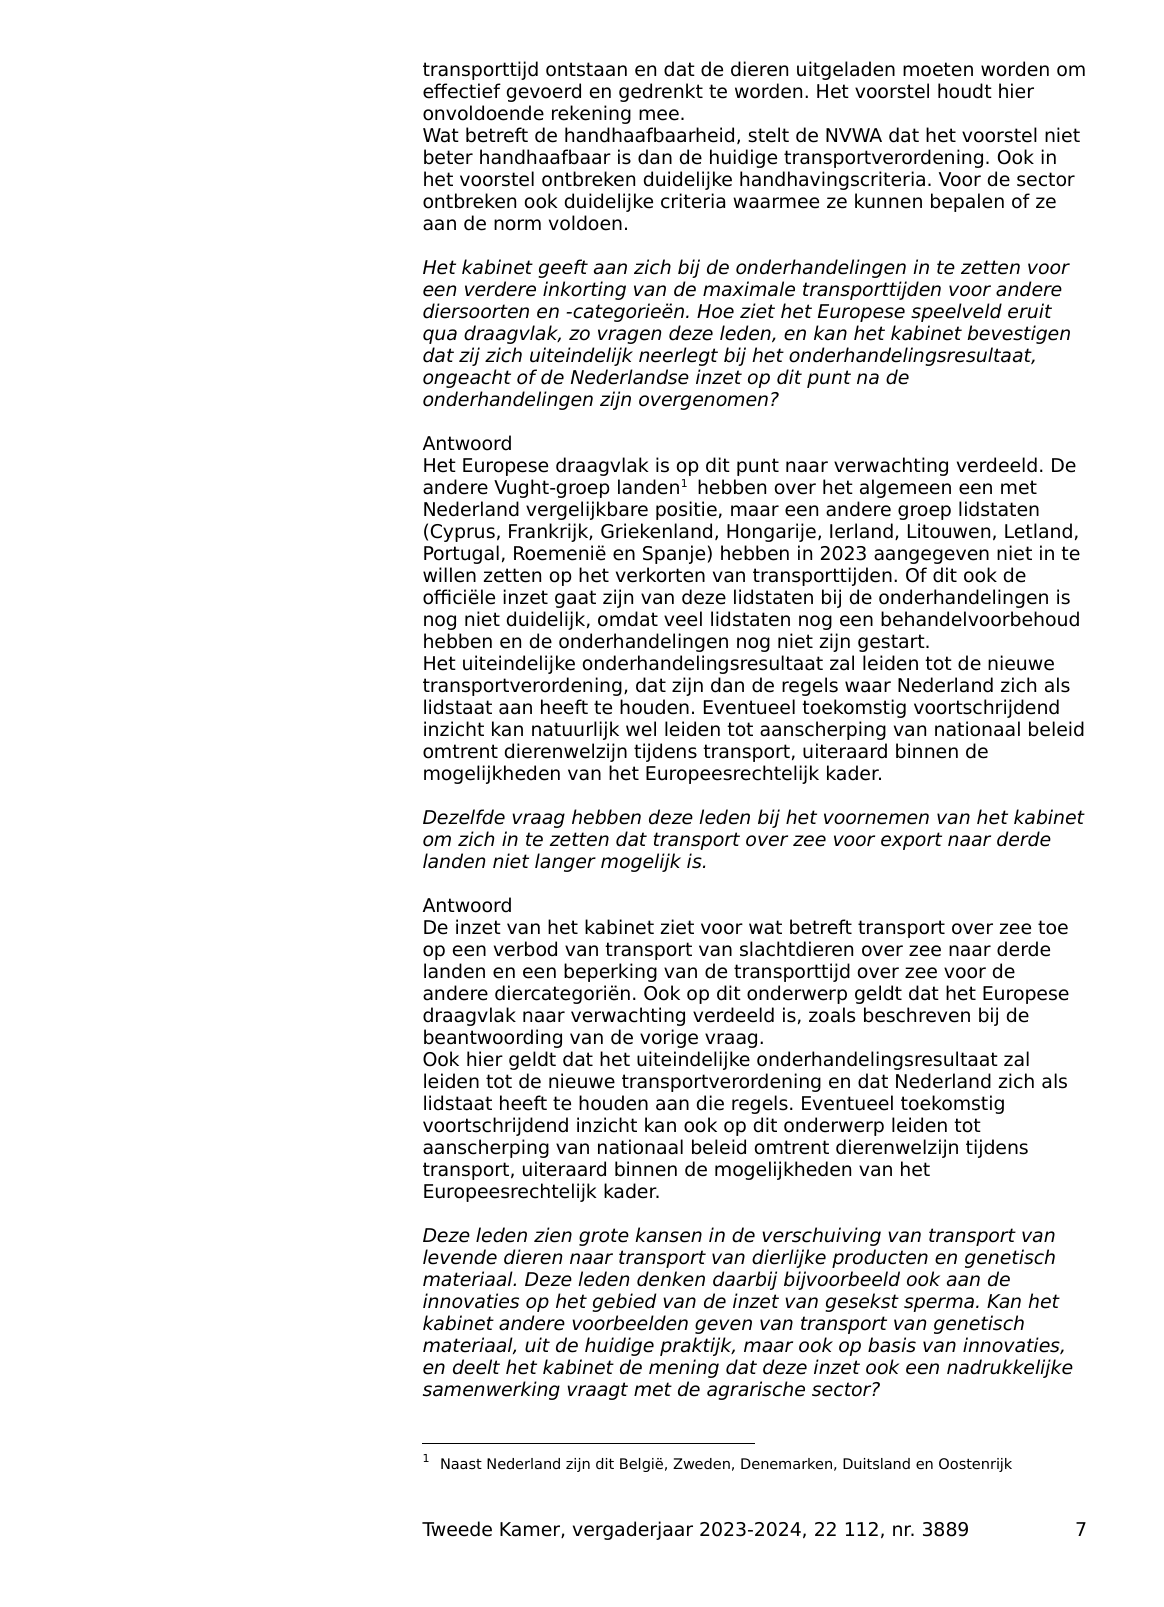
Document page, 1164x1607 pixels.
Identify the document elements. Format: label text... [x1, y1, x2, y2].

text transporttijd ontstaan en dat de dieren uitgeladen moeten worden om effectief gevoerd en gedrenkt te worden. Het voorstel houdt hier onvoldoende rekening mee. [422, 59, 1087, 125]
text Het kabinet geeft aan zich bij de onderhandelingen in te zetten voor een verdere inkorting van de maximale transporttijden voor andere diersoorten en -categorieën. Hoe ziet het Europese speelveld eruit qua draagvlak, zo vragen deze leden, en kan het kabinet bevestigen dat zij zich uiteindelijk neerlegt bij het onderhandelingsresultaat, ongeacht of de Nederlandse inzet op dit punt na de onderhandelingen zijn overgenomen? [422, 257, 1087, 411]
text Ook hier geldt dat het uiteindelijke onderhandelingsresultaat zal leiden tot de nieuwe transportverordening en dat Nederland zich als lidstaat heeft te houden aan die regels. Eventueel toekomstig voortschrijdend inzicht kan ook op dit onderwerp leiden tot aanscherping van nationaal beleid omtrent dierenwelzijn tijdens transport, uiteraard binnen de mogelijkheden van het Europeesrechtelijk kader. [422, 1049, 1087, 1203]
text Naast Nederland zijn dit België, Zweden, Denemarken, Duitsland en Oostenrijk [422, 1452, 1087, 1474]
text Dezelfde vraag hebben deze leden bij het voornemen van het kabinet om zich in te zetten dat transport over zee voor export naar derde landen niet langer mogelijk is. [422, 807, 1087, 873]
text Het Europese draagvlak is op dit punt naar verwachting verdeeld. De andere Vught-groep landen hebben over het algemeen een met Nederland vergelijkbare positie, maar een andere groep lidstaten (Cyprus, Frankrijk, Griekenland, Hongarije, Ierland, Litouwen, Letland, Portugal, Roemenië en Spanje) hebben in 2023 aangegeven niet in te willen zetten op het verkorten van transporttijden. Of dit ook de officiële inzet gaat zijn van deze lidstaten bij de onderhandelingen is nog niet duidelijk, omdat veel lidstaten nog een behandelvoorbehoud hebben en de onderhandelingen nog niet zijn gestart. [422, 455, 1087, 653]
text Antwoord [422, 433, 1087, 455]
text Wat betreft de handhaafbaarheid, stelt de NVWA dat het voorstel niet beter handhaafbaar is dan de huidige transportverordening. Ook in het voorstel ontbreken duidelijke handhavingscriteria. Voor de sector ontbreken ook duidelijke criteria waarmee ze kunnen bepalen of ze aan de norm voldoen. [422, 125, 1087, 235]
text De inzet van het kabinet ziet voor wat betreft transport over zee toe op een verbod van transport van slachtdieren over zee naar derde landen en een beperking van de transporttijd over zee voor de andere diercategoriën. Ook op dit onderwerp geldt dat het Europese draagvlak naar verwachting verdeeld is, zoals beschreven bij de beantwoording van de vorige vraag. [422, 917, 1087, 1049]
text Deze leden zien grote kansen in de verschuiving van transport van levende dieren naar transport van dierlijke producten en genetisch materiaal. Deze leden denken daarbij bijvoorbeeld ook aan de innovaties op het gebied van de inzet van gesekst sperma. Kan het kabinet andere voorbeelden geven van transport van genetisch materiaal, uit de huidige praktijk, maar ook op basis van innovaties, en deelt het kabinet de mening dat deze inzet ook een nadrukkelijke samenwerking vraagt met de agrarische sector? [422, 1225, 1087, 1401]
text Het uiteindelijke onderhandelingsresultaat zal leiden tot de nieuwe transportverordening, dat zijn dan de regels waar Nederland zich als lidstaat aan heeft te houden. Eventueel toekomstig voortschrijdend inzicht kan natuurlijk wel leiden tot aanscherping van nationaal beleid omtrent dierenwelzijn tijdens transport, uiteraard binnen de mogelijkheden van het Europeesrechtelijk kader. [422, 653, 1087, 785]
text Antwoord [422, 895, 1087, 917]
